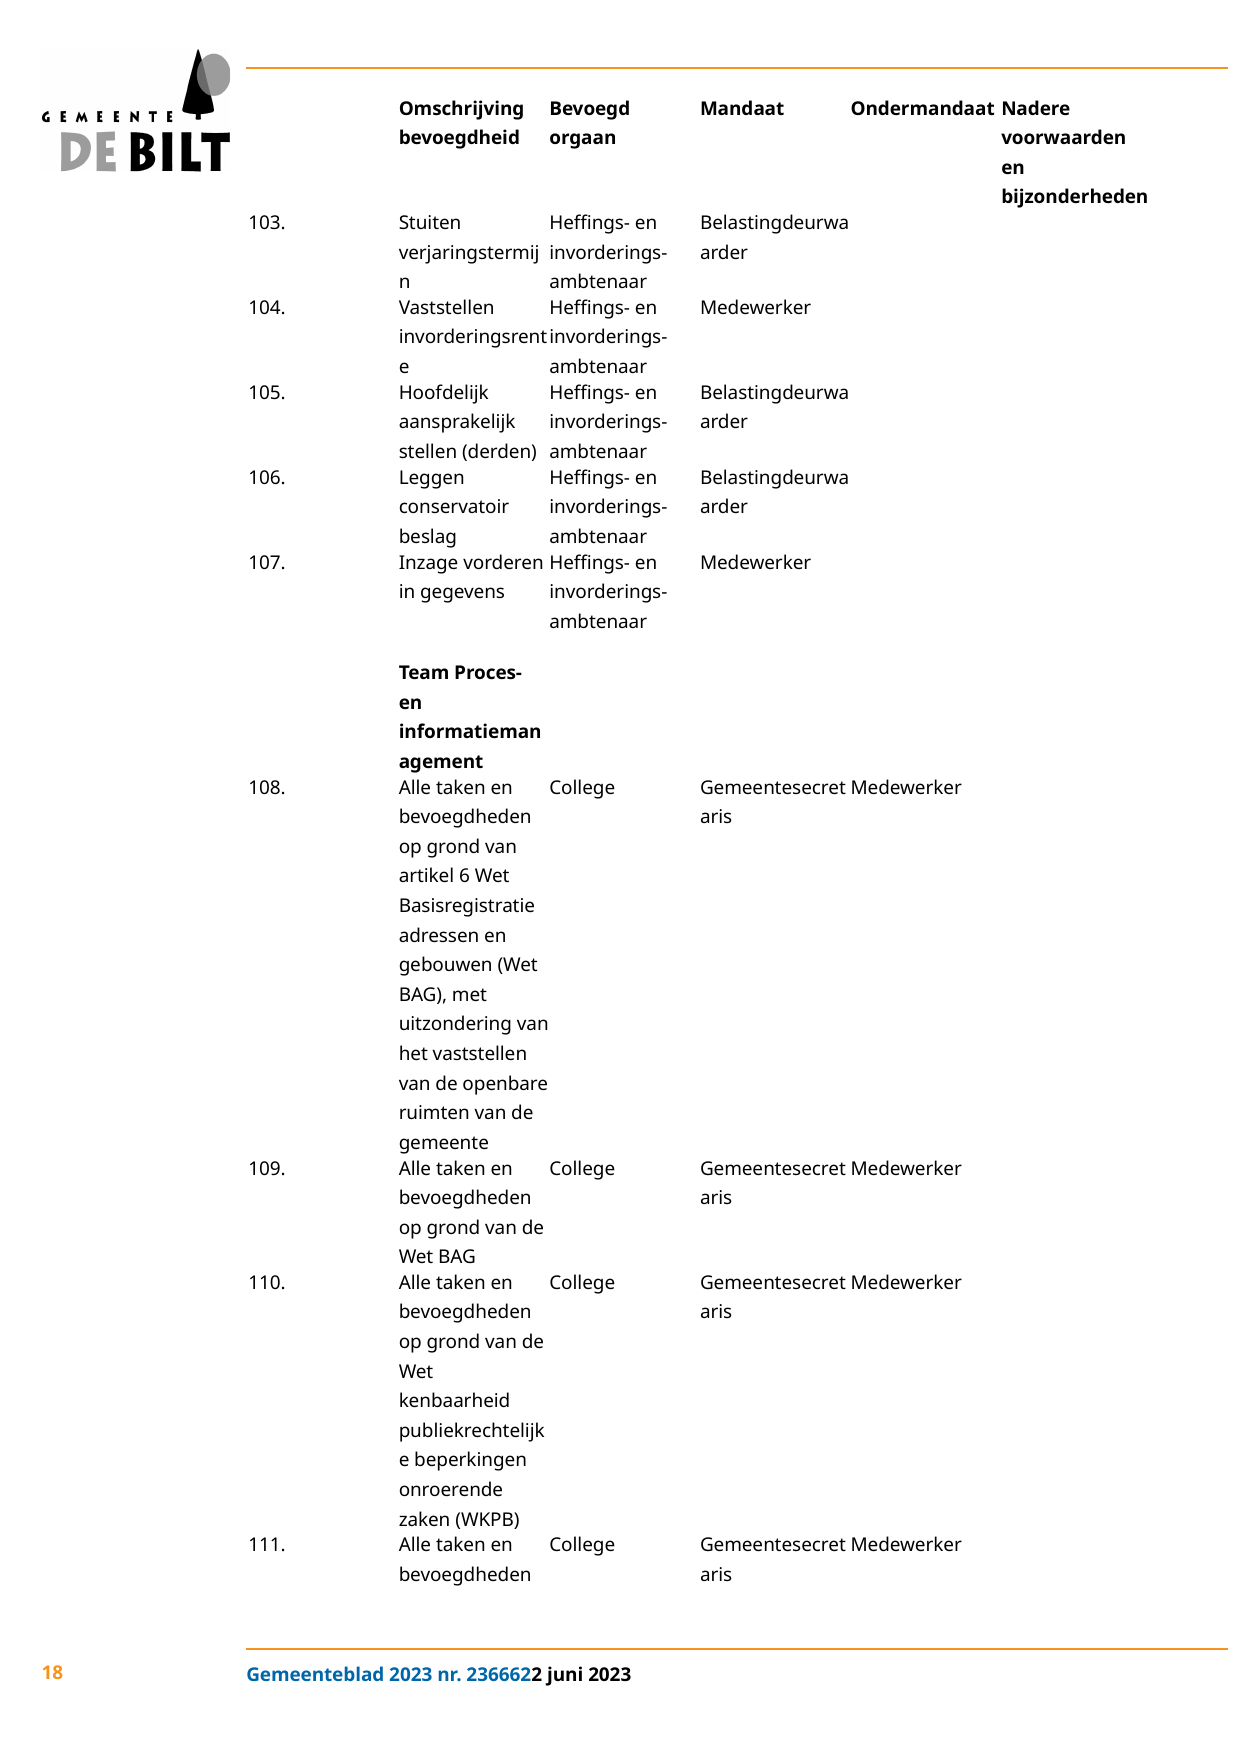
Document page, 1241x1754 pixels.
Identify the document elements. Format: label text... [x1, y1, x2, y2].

table_cell [1001, 549, 1152, 634]
table_cell 103. [248, 209, 398, 294]
table_cell [248, 634, 398, 659]
table_cell Heffings- en invorderings-ambtenaar [549, 379, 700, 464]
table_cell Medewerker [850, 1532, 1001, 1587]
table_cell [850, 379, 1001, 464]
table_cell [700, 634, 850, 659]
table_cell College [549, 1155, 700, 1269]
table_cell [1001, 209, 1152, 294]
table_cell [1001, 660, 1152, 774]
table_cell Alle taken en bevoegdheden [399, 1532, 549, 1587]
table_header [248, 95, 398, 209]
table_cell [248, 660, 398, 774]
table_cell Vaststellen invorderingsrente [399, 294, 549, 379]
picture [41, 47, 231, 172]
table_cell Gemeentesecretaris [700, 1155, 850, 1269]
table_cell [850, 464, 1001, 549]
table_cell [850, 209, 1001, 294]
table_cell [850, 294, 1001, 379]
table_cell Alle taken en bevoegdheden op grond van artikel 6 Wet Basisregistratie adressen en gebouwen (Wet BAG), met uitzondering van het vaststellen van de openbare ruimten van de gemeente [399, 774, 549, 1155]
table_cell 109. [248, 1155, 398, 1269]
table_header Omschrijving bevoegdheid [399, 95, 549, 209]
table_cell [549, 660, 700, 774]
table_cell Stuiten verjaringstermijn [399, 209, 549, 294]
table_cell Gemeentesecretaris [700, 1269, 850, 1532]
table_cell Belastingdeurwaarder [700, 209, 850, 294]
table_cell Gemeentesecretaris [700, 774, 850, 1155]
table_cell Heffings- en invorderings-ambtenaar [549, 464, 700, 549]
table_cell Medewerker [850, 774, 1001, 1155]
table_cell Alle taken en bevoegdheden op grond van de Wet BAG [399, 1155, 549, 1269]
table_cell [850, 549, 1001, 634]
table_cell 108. [248, 774, 398, 1155]
table_cell 111. [248, 1532, 398, 1587]
table_cell Hoofdelijk aansprakelijk stellen (derden) [399, 379, 549, 464]
table_cell Heffings- en invorderings-ambtenaar [549, 294, 700, 379]
table_header Bevoegd orgaan [549, 95, 700, 209]
table_cell [1001, 379, 1152, 464]
table_cell [700, 660, 850, 774]
table_header Ondermandaat [850, 95, 1001, 209]
table_cell Team Proces- en informatiemanagement [399, 660, 549, 774]
table_cell 105. [248, 379, 398, 464]
table_cell Heffings- en invorderings-ambtenaar [549, 209, 700, 294]
table_cell Medewerker [850, 1155, 1001, 1269]
table_cell 110. [248, 1269, 398, 1532]
table_cell [1001, 774, 1152, 1155]
table_cell Gemeentesecretaris [700, 1532, 850, 1587]
table_header Mandaat [700, 95, 850, 209]
table_header Nadere voorwaarden en bijzonderheden [1001, 95, 1152, 209]
table_cell Medewerker [700, 294, 850, 379]
table_cell College [549, 774, 700, 1155]
table_cell [549, 634, 700, 659]
table_cell [1001, 1155, 1152, 1269]
table_cell Medewerker [700, 549, 850, 634]
table_cell Inzage vorderen in gegevens [399, 549, 549, 634]
table_cell [1001, 464, 1152, 549]
table_cell 104. [248, 294, 398, 379]
table_cell [850, 660, 1001, 774]
table_cell Belastingdeurwaarder [700, 464, 850, 549]
table_cell [1001, 1269, 1152, 1532]
table_cell Alle taken en bevoegdheden op grond van de Wet kenbaarheid publiekrechtelijke beperkingen onroerende zaken (WKPB) [399, 1269, 549, 1532]
table_cell 106. [248, 464, 398, 549]
table_cell Heffings- en invorderings-ambtenaar [549, 549, 700, 634]
table_cell [1001, 1532, 1152, 1587]
table_cell [399, 634, 549, 659]
table_cell 107. [248, 549, 398, 634]
table_cell Leggen conservatoir beslag [399, 464, 549, 549]
table_cell [1001, 294, 1152, 379]
table_cell Belastingdeurwaarder [700, 379, 850, 464]
table_cell Medewerker [850, 1269, 1001, 1532]
table_cell College [549, 1269, 700, 1532]
table_cell [850, 634, 1001, 659]
table_cell College [549, 1532, 700, 1587]
table_cell [1001, 634, 1152, 659]
